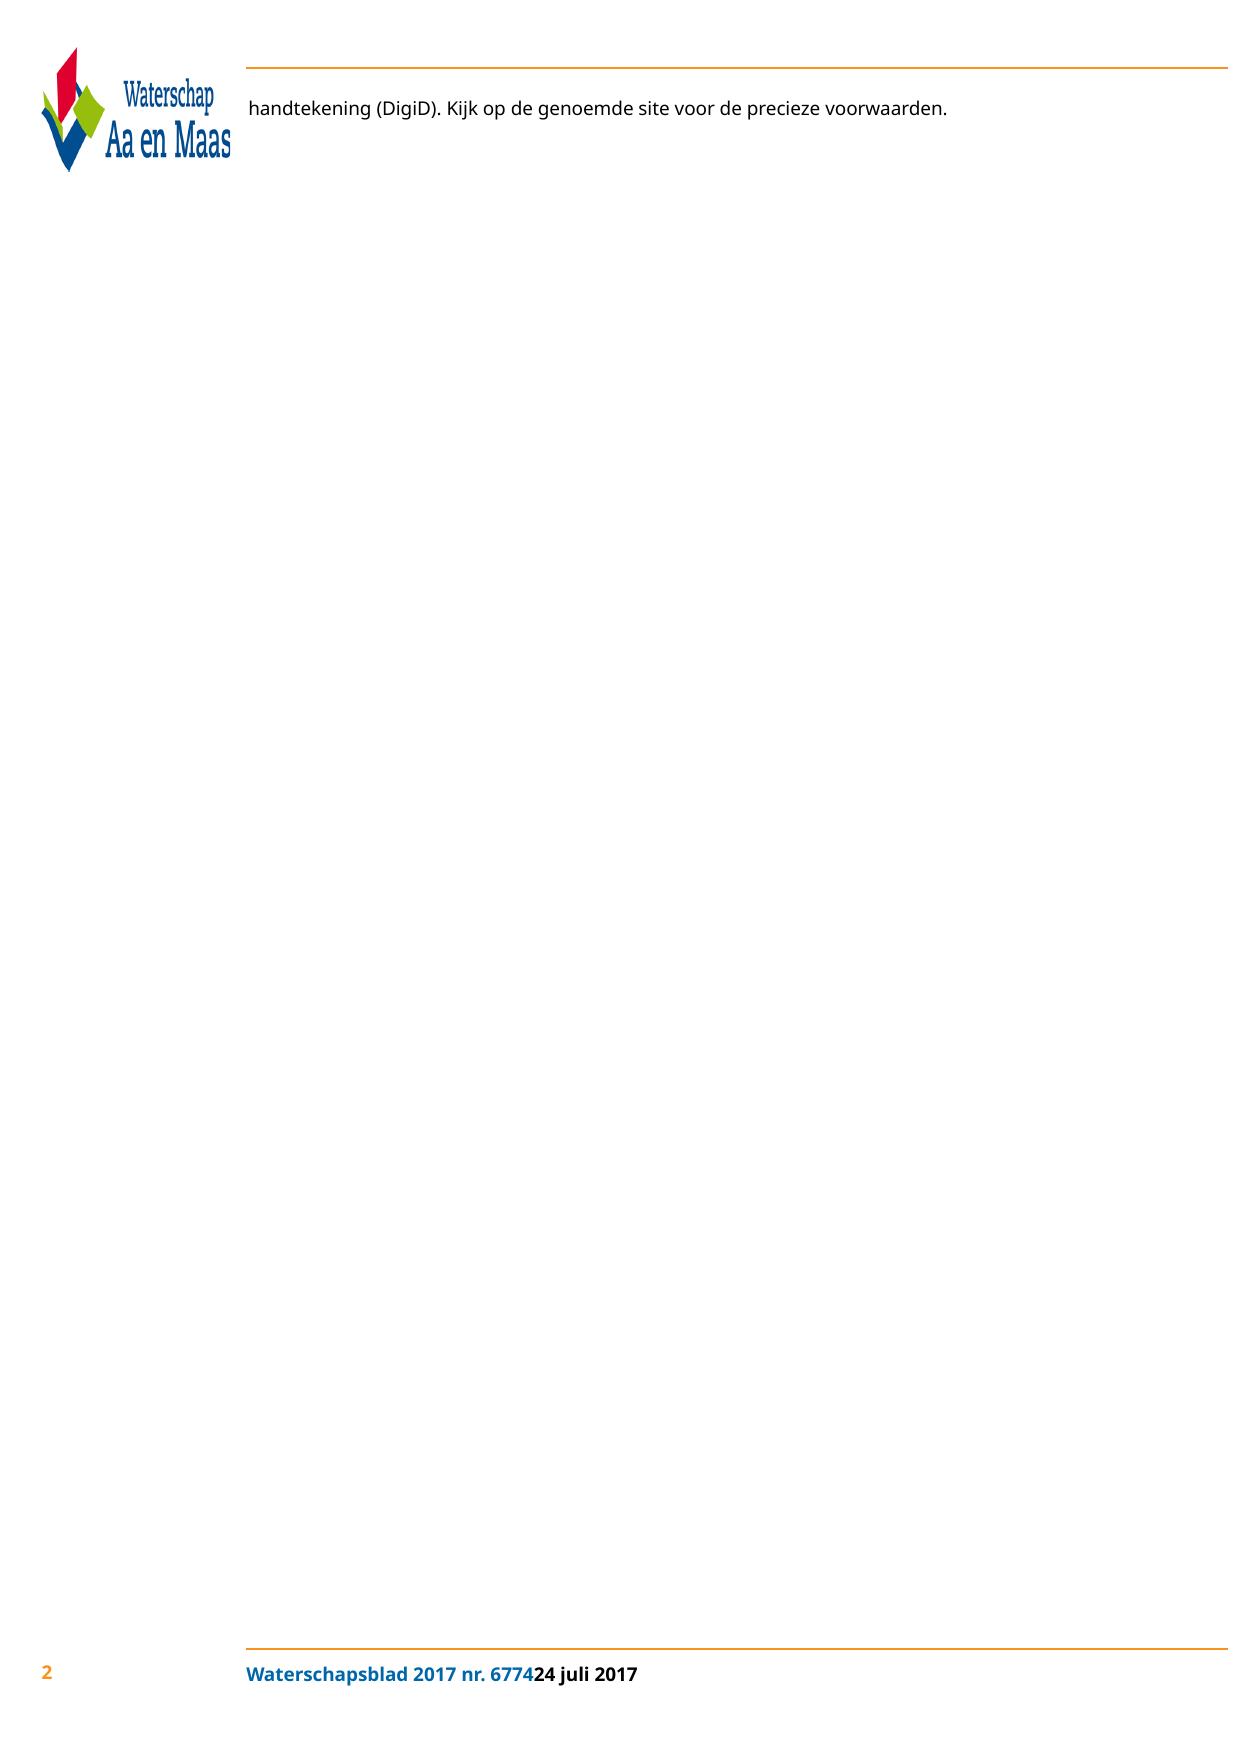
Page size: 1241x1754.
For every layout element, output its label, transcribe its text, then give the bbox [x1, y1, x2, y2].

picture [41, 47, 231, 172]
text handtekening (DigiD). Kijk op de genoemde site voor de precieze voorwaarden. [248, 95, 1152, 121]
